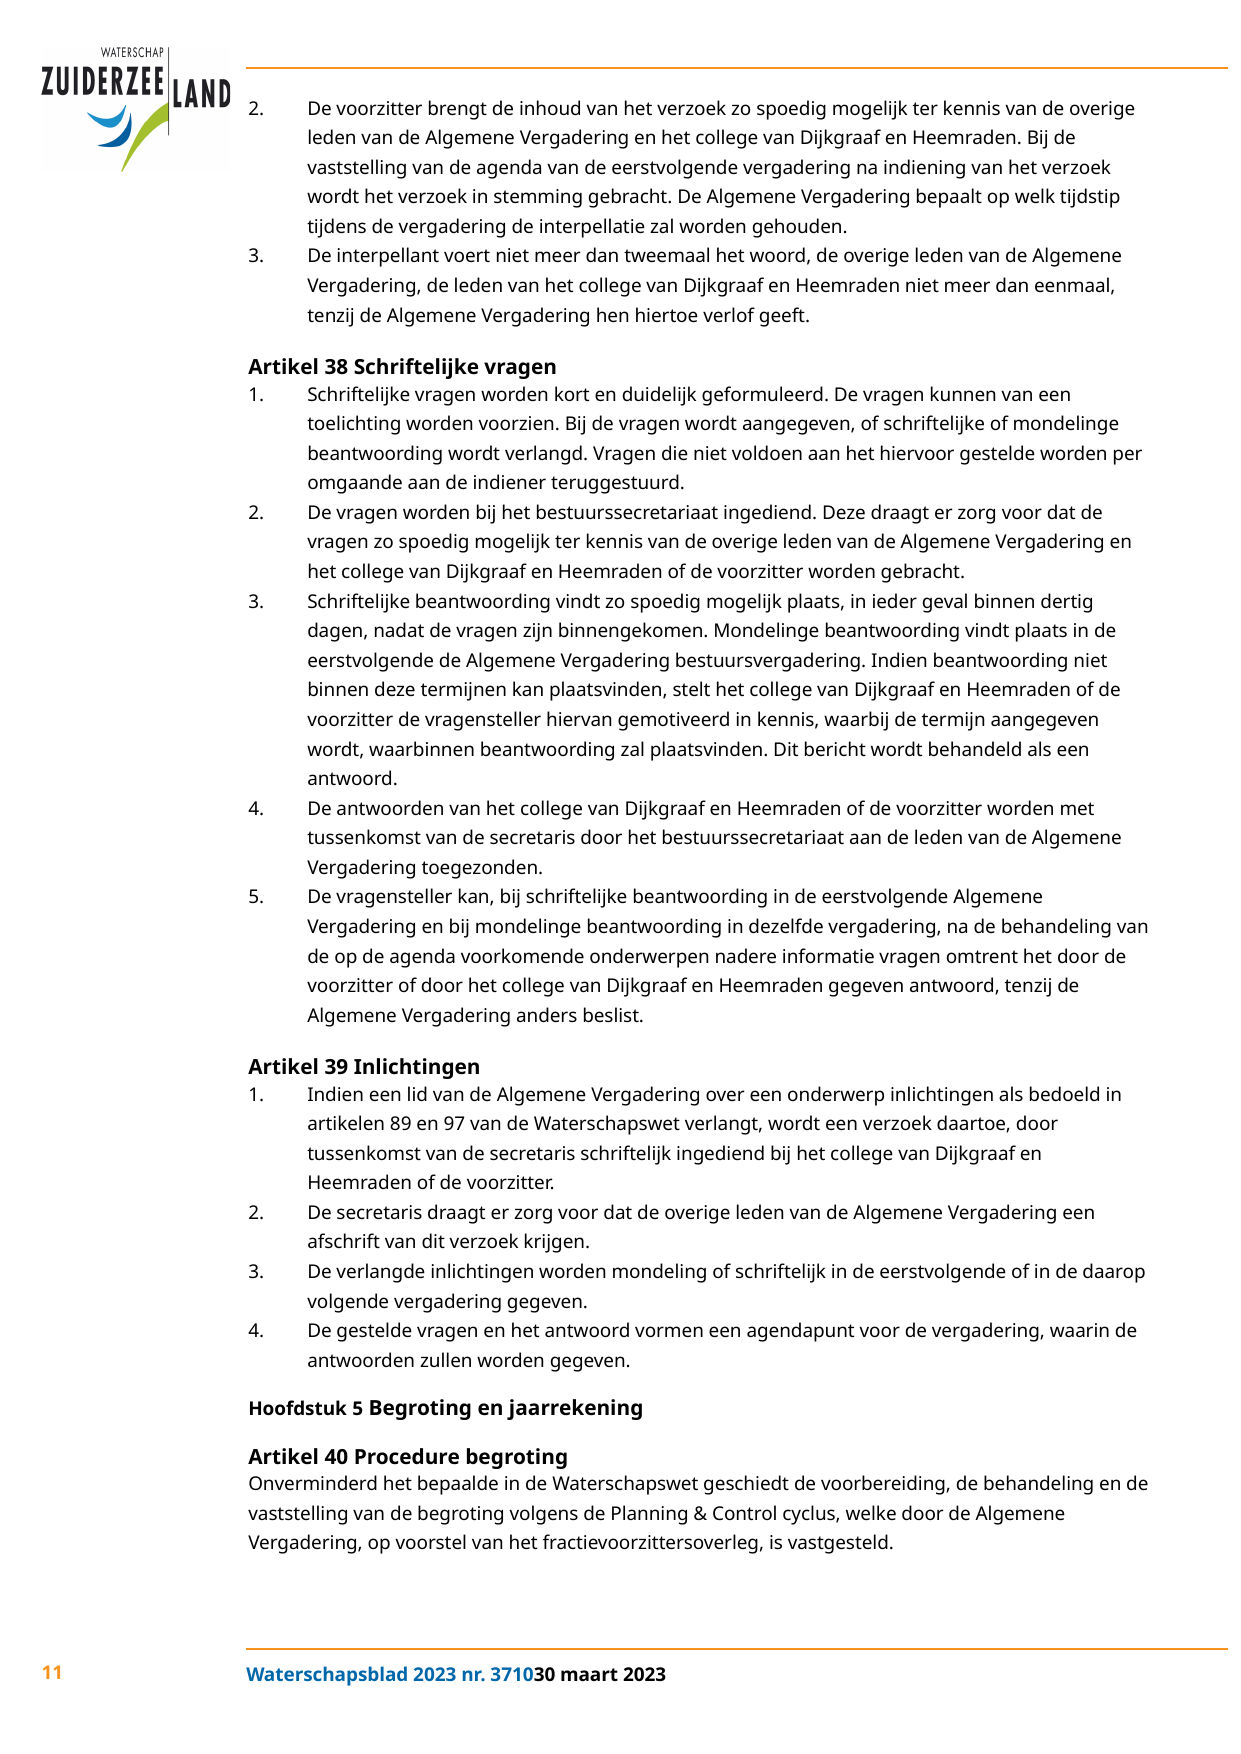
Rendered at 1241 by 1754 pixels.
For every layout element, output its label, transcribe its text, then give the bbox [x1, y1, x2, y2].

list De interpellant voert niet meer dan tweemaal het woord, de overige leden van de Algemene Vergadering, de leden van het college van Dijkgraaf en Heemraden niet meer dan eenmaal, tenzij de Algemene Vergadering hen hiertoe verlof geeft. [248, 243, 1152, 328]
list De voorzitter brengt de inhoud van het verzoek zo spoedig mogelijk ter kennis van de overige leden van de Algemene Vergadering en het college van Dijkgraaf en Heemraden. Bij de vaststelling van de agenda van de eerstvolgende vergadering na indiening van het verzoek wordt het verzoek in stemming gebracht. De Algemene Vergadering bepaalt op welk tijdstip tijdens de vergadering de interpellatie zal worden gehouden. [248, 95, 1152, 239]
list Schriftelijke vragen worden kort en duidelijk geformuleerd. De vragen kunnen van een toelichting worden voorzien. Bij de vragen wordt aangegeven, of schriftelijke of mondelinge beantwoording wordt verlangd. Vragen die niet voldoen aan het hiervoor gestelde worden per omgaande aan de indiener teruggestuurd. [248, 381, 1152, 495]
list De verlangde inlichtingen worden mondeling of schriftelijk in de eerstvolgende of in de daarop volgende vergadering gegeven. [248, 1258, 1152, 1314]
list Schriftelijke beantwoording vindt zo spoedig mogelijk plaats, in ieder geval binnen dertig dagen, nadat de vragen zijn binnengekomen. Mondelinge beantwoording vindt plaats in de eerstvolgende de Algemene Vergadering bestuursvergadering. Indien beantwoording niet binnen deze termijnen kan plaatsvinden, stelt het college van Dijkgraaf en Heemraden of de voorzitter de vragensteller hiervan gemotiveerd in kennis, waarbij de termijn aangegeven wordt, waarbinnen beantwoording zal plaatsvinden. Dit bericht wordt behandeld als een antwoord. [248, 588, 1152, 791]
list De antwoorden van het college van Dijkgraaf en Heemraden of de voorzitter worden met tussenkomst van de secretaris door het bestuurssecretariaat aan de leden van de Algemene Vergadering toegezonden. [248, 795, 1152, 880]
text Artikel 40 Procedure begroting [248, 1442, 1152, 1470]
list De gestelde vragen en het antwoord vormen een agendapunt voor de vergadering, waarin de antwoorden zullen worden gegeven. [248, 1317, 1152, 1373]
list Indien een lid van de Algemene Vergadering over een onderwerp inlichtingen als bedoeld in artikelen 89 en 97 van de Waterschapswet verlangt, wordt een verzoek daartoe, door tussenkomst van de secretaris schriftelijk ingediend bij het college van Dijkgraaf en Heemraden of de voorzitter. [248, 1081, 1152, 1195]
text Hoofdstuk 5 Begroting en jaarrekening [248, 1393, 1152, 1421]
list De vragensteller kan, bij schriftelijke beantwoording in de eerstvolgende Algemene Vergadering en bij mondelinge beantwoording in dezelfde vergadering, na de behandeling van de op de agenda voorkomende onderwerpen nadere informatie vragen omtrent het door de voorzitter of door het college van Dijkgraaf en Heemraden gegeven antwoord, tenzij de Algemene Vergadering anders beslist. [248, 884, 1152, 1028]
text Artikel 38 Schriftelijke vragen [248, 352, 1152, 381]
list De vragen worden bij het bestuurssecretariaat ingediend. Deze draagt er zorg voor dat de vragen zo spoedig mogelijk ter kennis van de overige leden van de Algemene Vergadering en het college van Dijkgraaf en Heemraden of de voorzitter worden gebracht. [248, 499, 1152, 584]
picture [41, 47, 231, 172]
text Onverminderd het bepaalde in de Waterschapswet geschiedt de voorbereiding, de behandeling en de vaststelling van de begroting volgens de Planning & Control cyclus, welke door de Algemene Vergadering, op voorstel van het fractievoorzittersoverleg, is vastgesteld. [248, 1470, 1152, 1555]
list De secretaris draagt er zorg voor dat de overige leden van de Algemene Vergadering een afschrift van dit verzoek krijgen. [248, 1199, 1152, 1254]
text Artikel 39 Inlichtingen [248, 1052, 1152, 1081]
